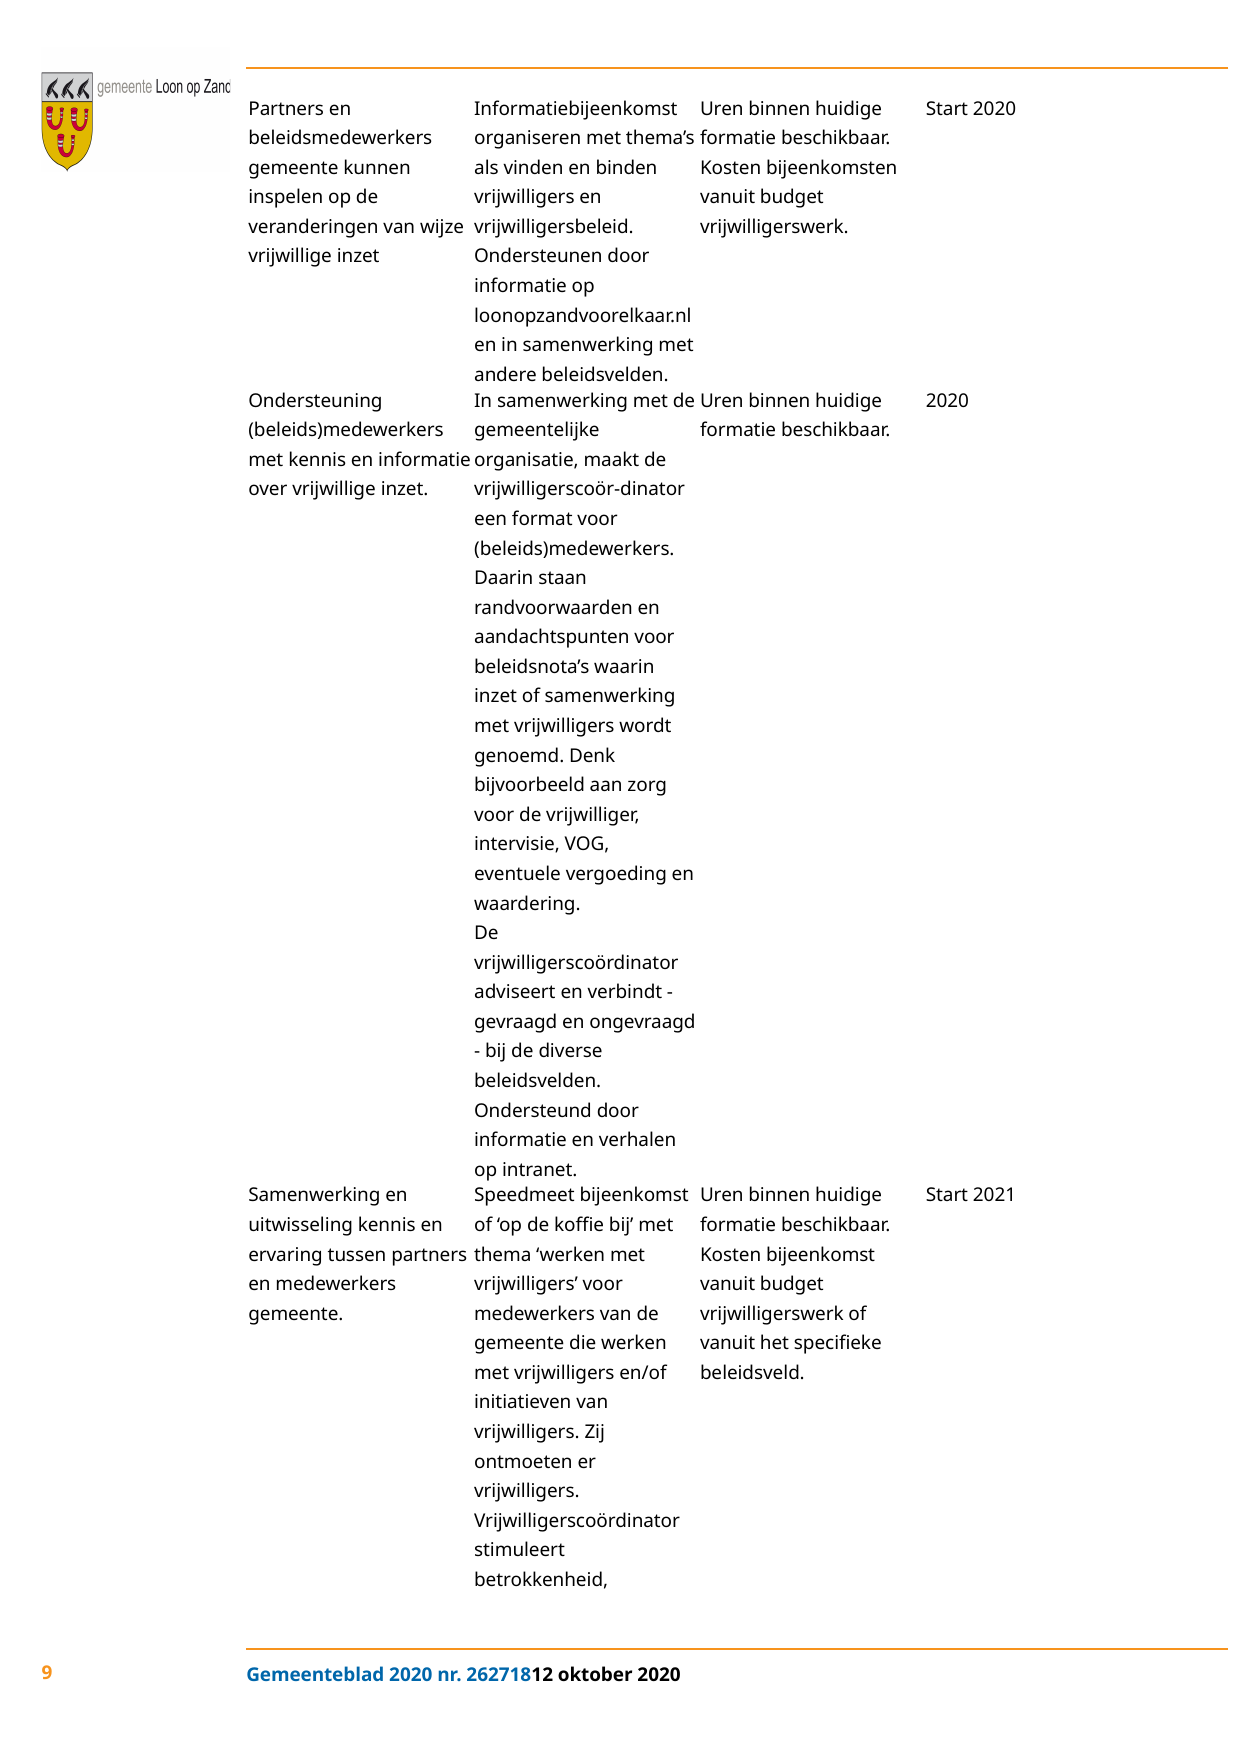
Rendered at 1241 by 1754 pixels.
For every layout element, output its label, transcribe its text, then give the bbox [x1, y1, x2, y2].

table_cell Start 2021 [926, 1182, 1152, 1592]
table_cell Samenwerking en uitwisseling kennis en ervaring tussen partners en medewerkers gemeente. [248, 1182, 474, 1592]
table_cell In samenwerking met de gemeentelijke organisatie, maakt de vrijwilligerscoör-dinator een format voor (beleids)medewerkers. Daarin staan randvoorwaarden en aandachtspunten voor beleidsnota’s waarin inzet of samenwerking met vrijwilligers wordt genoemd. Denk bijvoorbeeld aan zorg voor de vrijwilliger, intervisie, VOG, eventuele vergoeding en waardering. De vrijwilligerscoördinator adviseert en verbindt - gevraagd en ongevraagd - bij de diverse beleidsvelden. Ondersteund door informatie en verhalen op intranet. [474, 387, 700, 1182]
table_cell Partners en beleidsmedewerkers gemeente kunnen inspelen op de veranderingen van wijze vrijwillige inzet [248, 95, 474, 387]
table_cell Ondersteuning (beleids)medewerkers met kennis en informatie over vrijwillige inzet. [248, 387, 474, 1182]
table_cell Start 2020 [926, 95, 1152, 387]
table_cell Uren binnen huidige formatie beschikbaar. Kosten bijeenkomst vanuit budget vrijwilligerswerk of vanuit het specifieke beleidsveld. [700, 1182, 926, 1592]
picture [41, 47, 231, 172]
table_cell Speedmeet bijeenkomst of ‘op de koffie bij’ met thema ‘werken met vrijwilligers’ voor medewerkers van de gemeente die werken met vrijwilligers en/of initiatieven van vrijwilligers. Zij ontmoeten er vrijwilligers. Vrijwilligerscoördinator stimuleert betrokkenheid, [474, 1182, 700, 1592]
table_cell Informatiebijeenkomst organiseren met thema’s als vinden en binden vrijwilligers en vrijwilligersbeleid. Ondersteunen door informatie op loonopzandvoorelkaar.nl en in samenwerking met andere beleidsvelden. [474, 95, 700, 387]
table_cell Uren binnen huidige formatie beschikbaar. [700, 387, 926, 1182]
table_cell Uren binnen huidige formatie beschikbaar. Kosten bijeenkomsten vanuit budget vrijwilligerswerk. [700, 95, 926, 387]
table_cell 2020 [926, 387, 1152, 1182]
